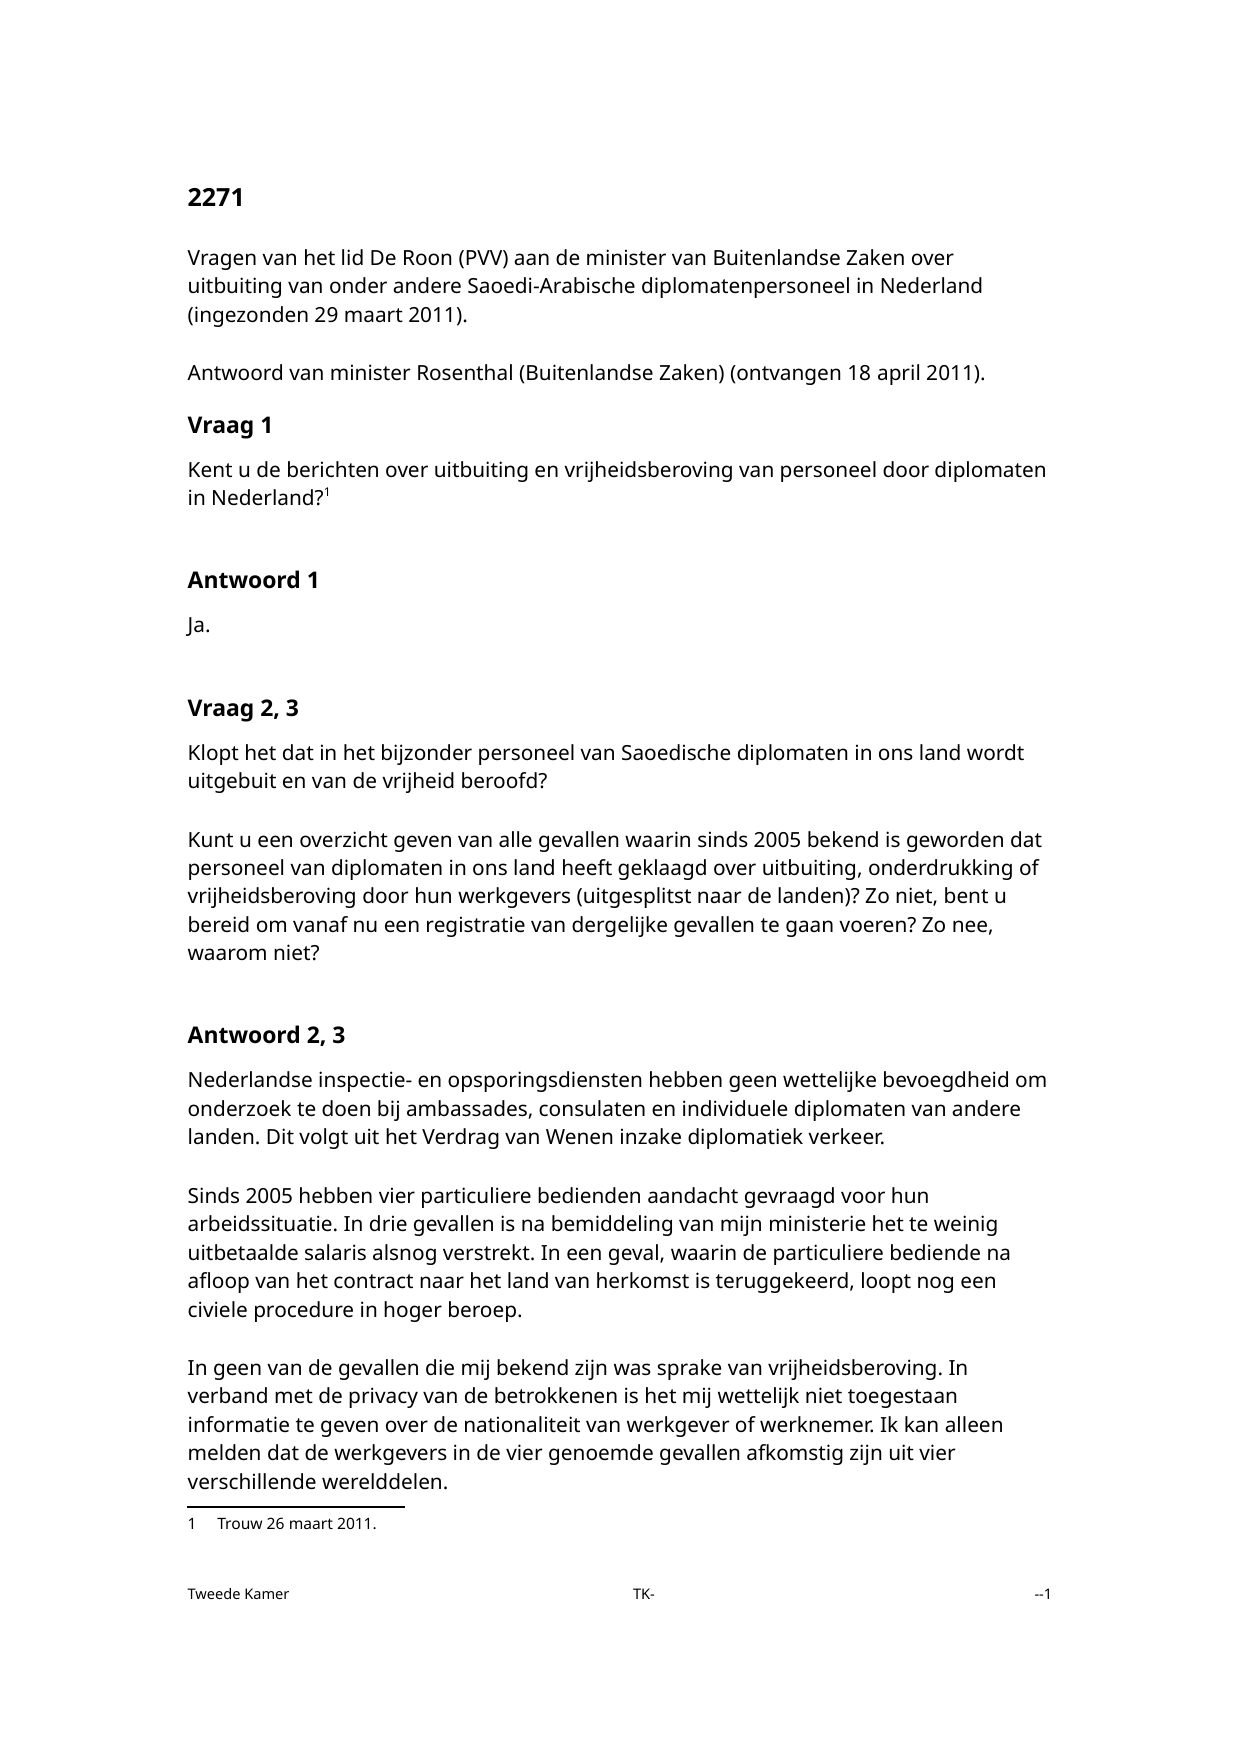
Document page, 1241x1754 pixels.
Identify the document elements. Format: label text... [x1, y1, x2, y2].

text Sinds 2005 hebben vier particuliere bedienden aandacht gevraagd voor hun arbeidssituatie. In drie gevallen is na bemiddeling van mijn ministerie het te weinig uitbetaalde salaris alsnog verstrekt. In een geval, waarin de particuliere bediende na afloop van het contract naar het land van herkomst is teruggekeerd, loopt nog een civiele procedure in hoger beroep. [187, 1181, 1053, 1323]
text Kent u de berichten over uitbuiting en vrijheidsberoving van personeel door diplomaten in Nederland? [187, 455, 1053, 512]
text Ja. [187, 611, 1053, 639]
text Klopt het dat in het bijzonder personeel van Saoedische diplomaten in ons land wordt uitgebuit en van de vrijheid beroofd? [187, 738, 1053, 795]
subtitle Antwoord 2, 3 [187, 1019, 1053, 1051]
subtitle Antwoord 1 [187, 564, 1053, 596]
text Kunt u een overzicht geven van alle gevallen waarin sinds 2005 bekend is geworden dat personeel van diplomaten in ons land heeft geklaagd over uitbuiting, onderdrukking of vrijheidsberoving door hun werkgevers (uitgesplitst naar de landen)? Zo niet, bent u bereid om vanaf nu een registratie van dergelijke gevallen te gaan voeren? Zo nee, waarom niet? [187, 825, 1053, 967]
text 2271 [187, 179, 1053, 213]
subtitle Vraag 2, 3 [187, 692, 1053, 723]
text In geen van de gevallen die mij bekend zijn was sprake van vrijheidsberoving. In verband met de privacy van de betrokkenen is het mij wettelijk niet toegestaan informatie te geven over de nationaliteit van werkgever of werknemer. Ik kan alleen melden dat de werkgevers in de vier genoemde gevallen afkomstig zijn uit vier verschillende werelddelen. [187, 1353, 1053, 1495]
subtitle Vraag 1 [187, 409, 1053, 440]
text Vragen van het lid De Roon (PVV) aan de minister van Buitenlandse Zaken over uitbuiting van onder andere Saoedi-Arabische diplomatenpersoneel in Nederland (ingezonden 29 maart 2011). [187, 243, 1053, 328]
text Nederlandse inspectie- en opsporingsdiensten hebben geen wettelijke bevoegdheid om onderzoek te doen bij ambassades, consulaten en individuele diplomaten van andere landen. Dit volgt uit het Verdrag van Wenen inzake diplomatiek verkeer. [187, 1066, 1053, 1151]
text Trouw 26 maart 2011. [187, 1506, 1053, 1534]
text Antwoord van minister Rosenthal (Buitenlandse Zaken) (ontvangen 18 april 2011). [187, 358, 1053, 386]
